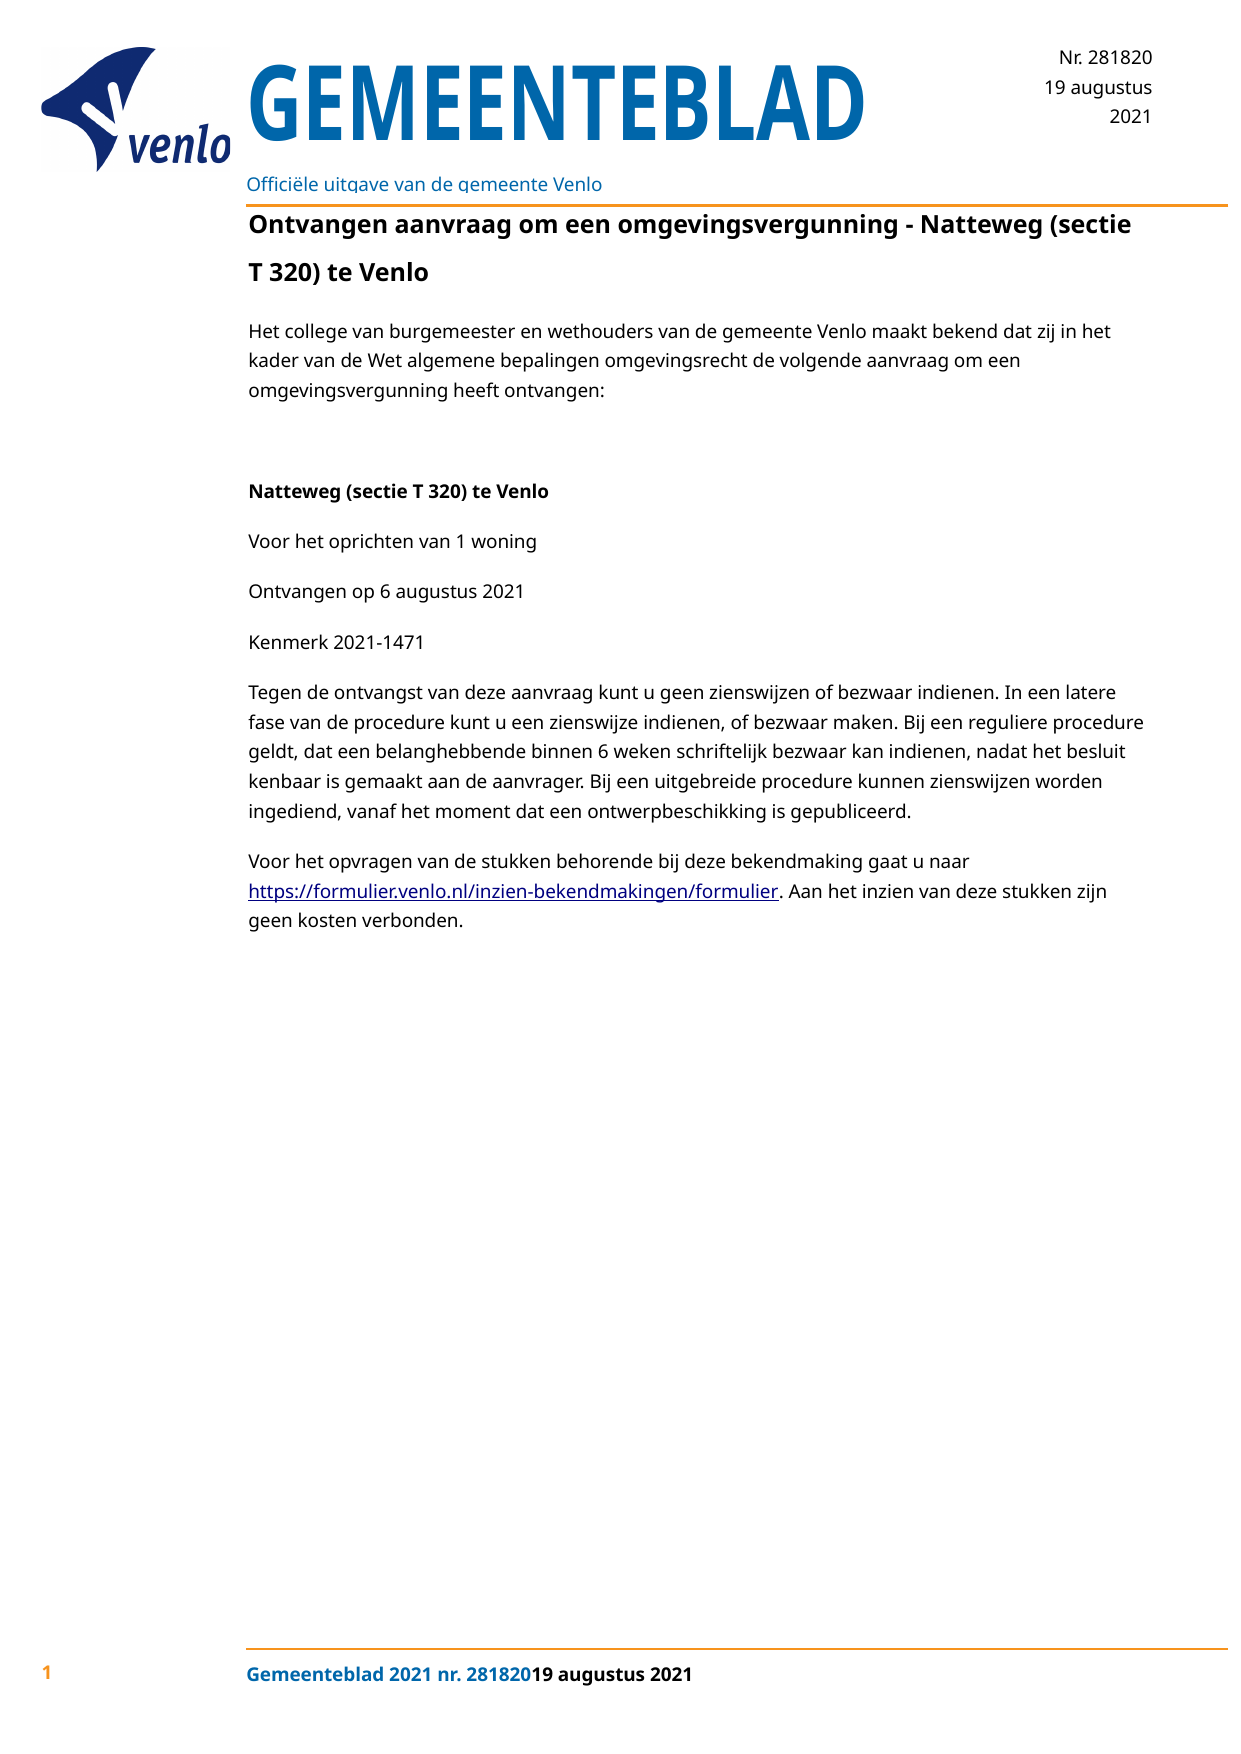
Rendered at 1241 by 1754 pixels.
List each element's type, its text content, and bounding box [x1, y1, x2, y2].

text Natteweg (sectie T 320) te Venlo [248, 478, 1152, 504]
text Ontvangen op 6 augustus 2021 [248, 579, 1152, 604]
text Tegen de ontvangst van deze aanvraag kunt u geen zienswijzen of bezwaar indienen. In een latere fase van de procedure kunt u een zienswijze indienen, of bezwaar maken. Bij een reguliere procedure geldt, dat een belanghebbende binnen 6 weken schriftelijk bezwaar kan indienen, nadat het besluit kenbaar is gemaakt aan de aanvrager. Bij een uitgebreide procedure kunnen zienswijzen worden ingediend, vanaf het moment dat een ontwerpbeschikking is gepubliceerd. [248, 679, 1152, 824]
text Voor het oprichten van 1 woning [248, 528, 1152, 554]
text Ontvangen aanvraag om een omgevingsvergunning - Natteweg (sectie T 320) te Venlo [248, 207, 1152, 288]
text Kenmerk 2021-1471 [248, 629, 1152, 655]
text Het college van burgemeester en wethouders van de gemeente Venlo maakt bekend dat zij in het kader van de Wet algemene bepalingen omgevingsrecht de volgende aanvraag om een omgevingsvergunning heeft ontvangen: [248, 318, 1152, 403]
text Voor het opvragen van de stukken behorende bij deze bekendmaking gaat u naar https://formulier.venlo.nl/inzien-bekendmakingen/formulier. Aan het inzien van deze stukken zijn geen kosten verbonden. [248, 848, 1152, 933]
picture [41, 47, 231, 172]
